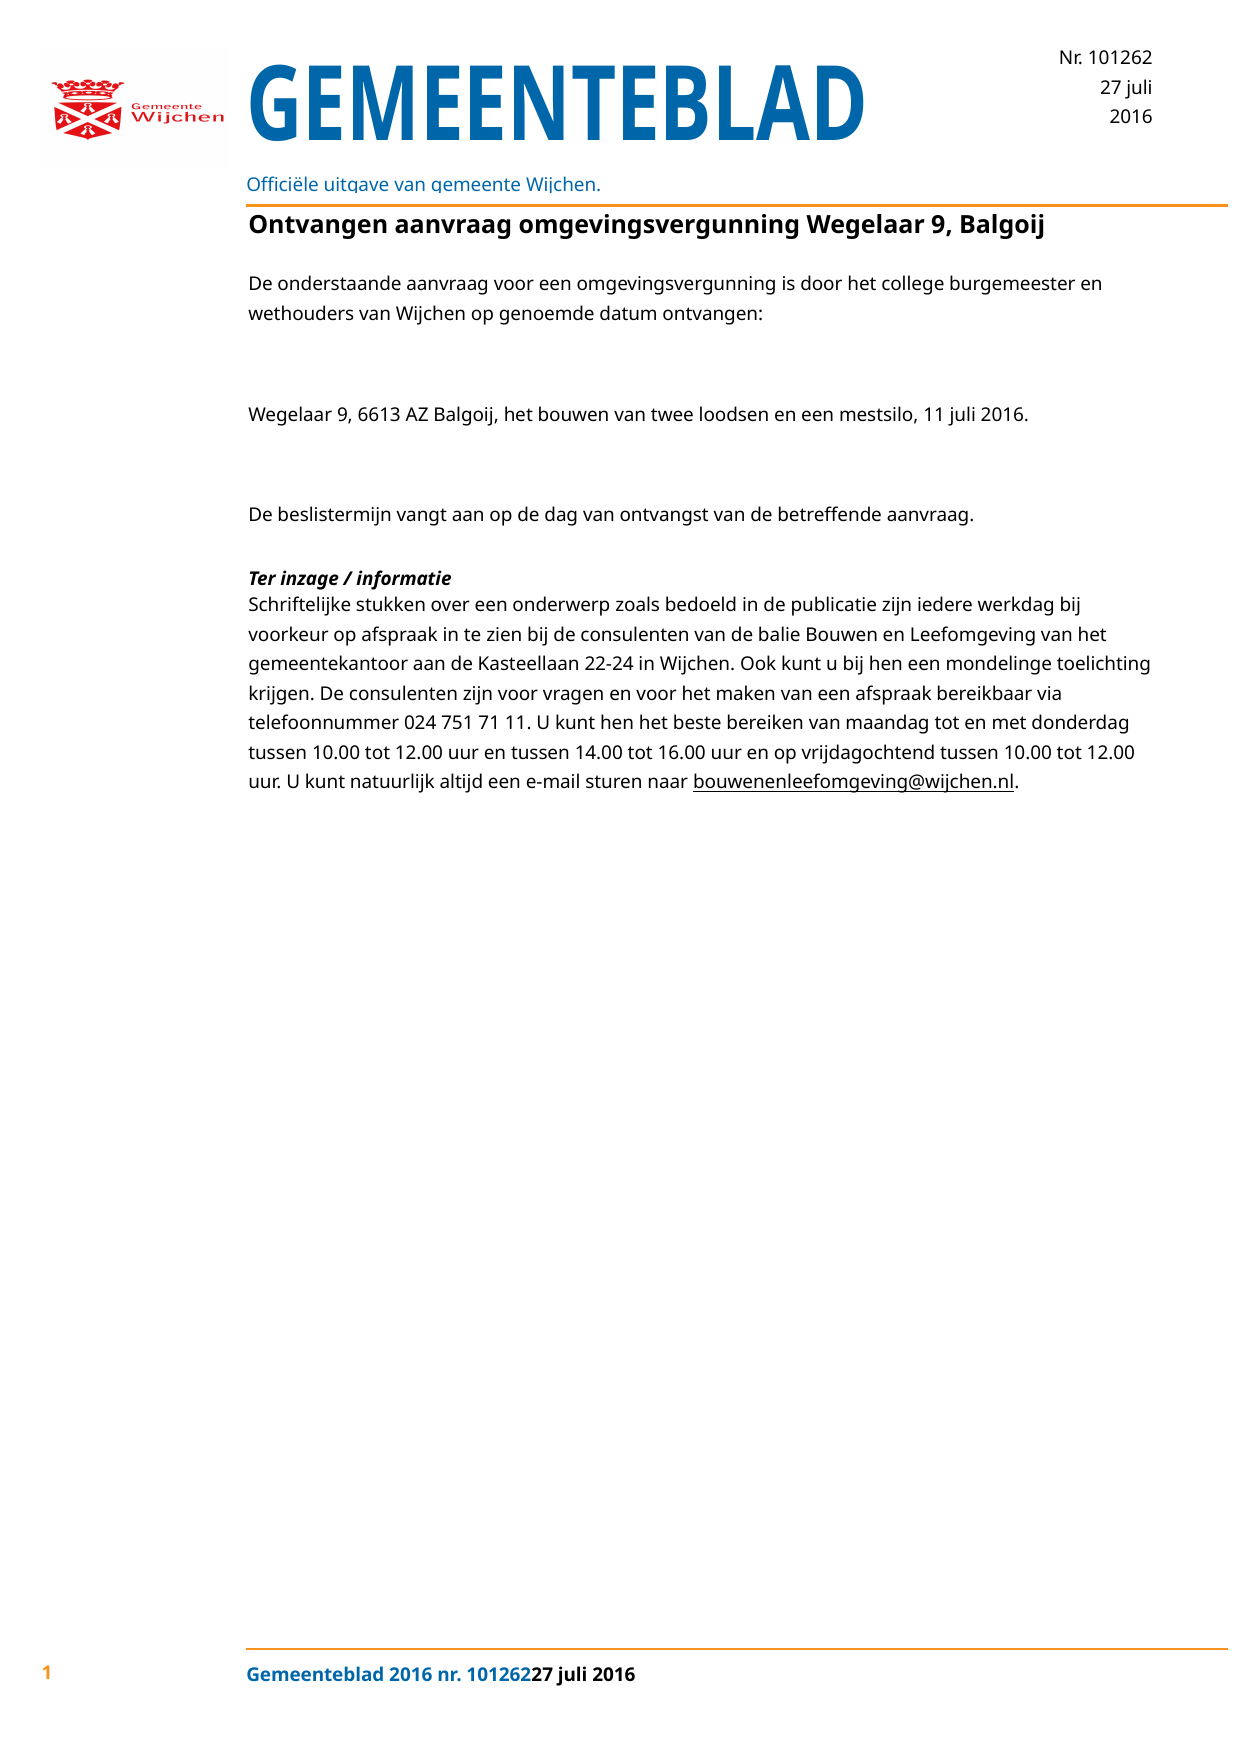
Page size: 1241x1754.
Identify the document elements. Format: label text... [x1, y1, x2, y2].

text Ter inzage / informatie [248, 566, 1152, 591]
text Ontvangen aanvraag omgevingsvergunning Wegelaar 9, Balgoij [248, 207, 1152, 241]
text De onderstaande aanvraag voor een omgevingsvergunning is door het college burgemeester en wethouders van Wijchen op genoemde datum ontvangen: [248, 270, 1152, 326]
text De beslistermijn vangt aan op de dag van ontvangst van de betreffende aanvraag. [248, 502, 1152, 527]
text Wegelaar 9, 6613 AZ Balgoij, het bouwen van twee loodsen en een mestsilo, 11 juli 2016. [248, 401, 1152, 426]
text Schriftelijke stukken over een onderwerp zoals bedoeld in de publicatie zijn iedere werkdag bij voorkeur op afspraak in te zien bij de consulenten van de balie Bouwen en Leefomgeving van het gemeentekantoor aan de Kasteellaan 22-24 in Wijchen. Ook kunt u bij hen een mondelinge toelichting krijgen. De consulenten zijn voor vragen en voor het maken van een afspraak bereikbaar via telefoonnummer 024 751 71 11. U kunt hen het beste bereiken van maandag tot en met donderdag tussen 10.00 tot 12.00 uur en tussen 14.00 tot 16.00 uur en op vrijdagochtend tussen 10.00 tot 12.00 uur. U kunt natuurlijk altijd een e-mail sturen naar bouwenenleefomgeving@wijchen.nl. [248, 591, 1152, 794]
picture [41, 47, 231, 172]
